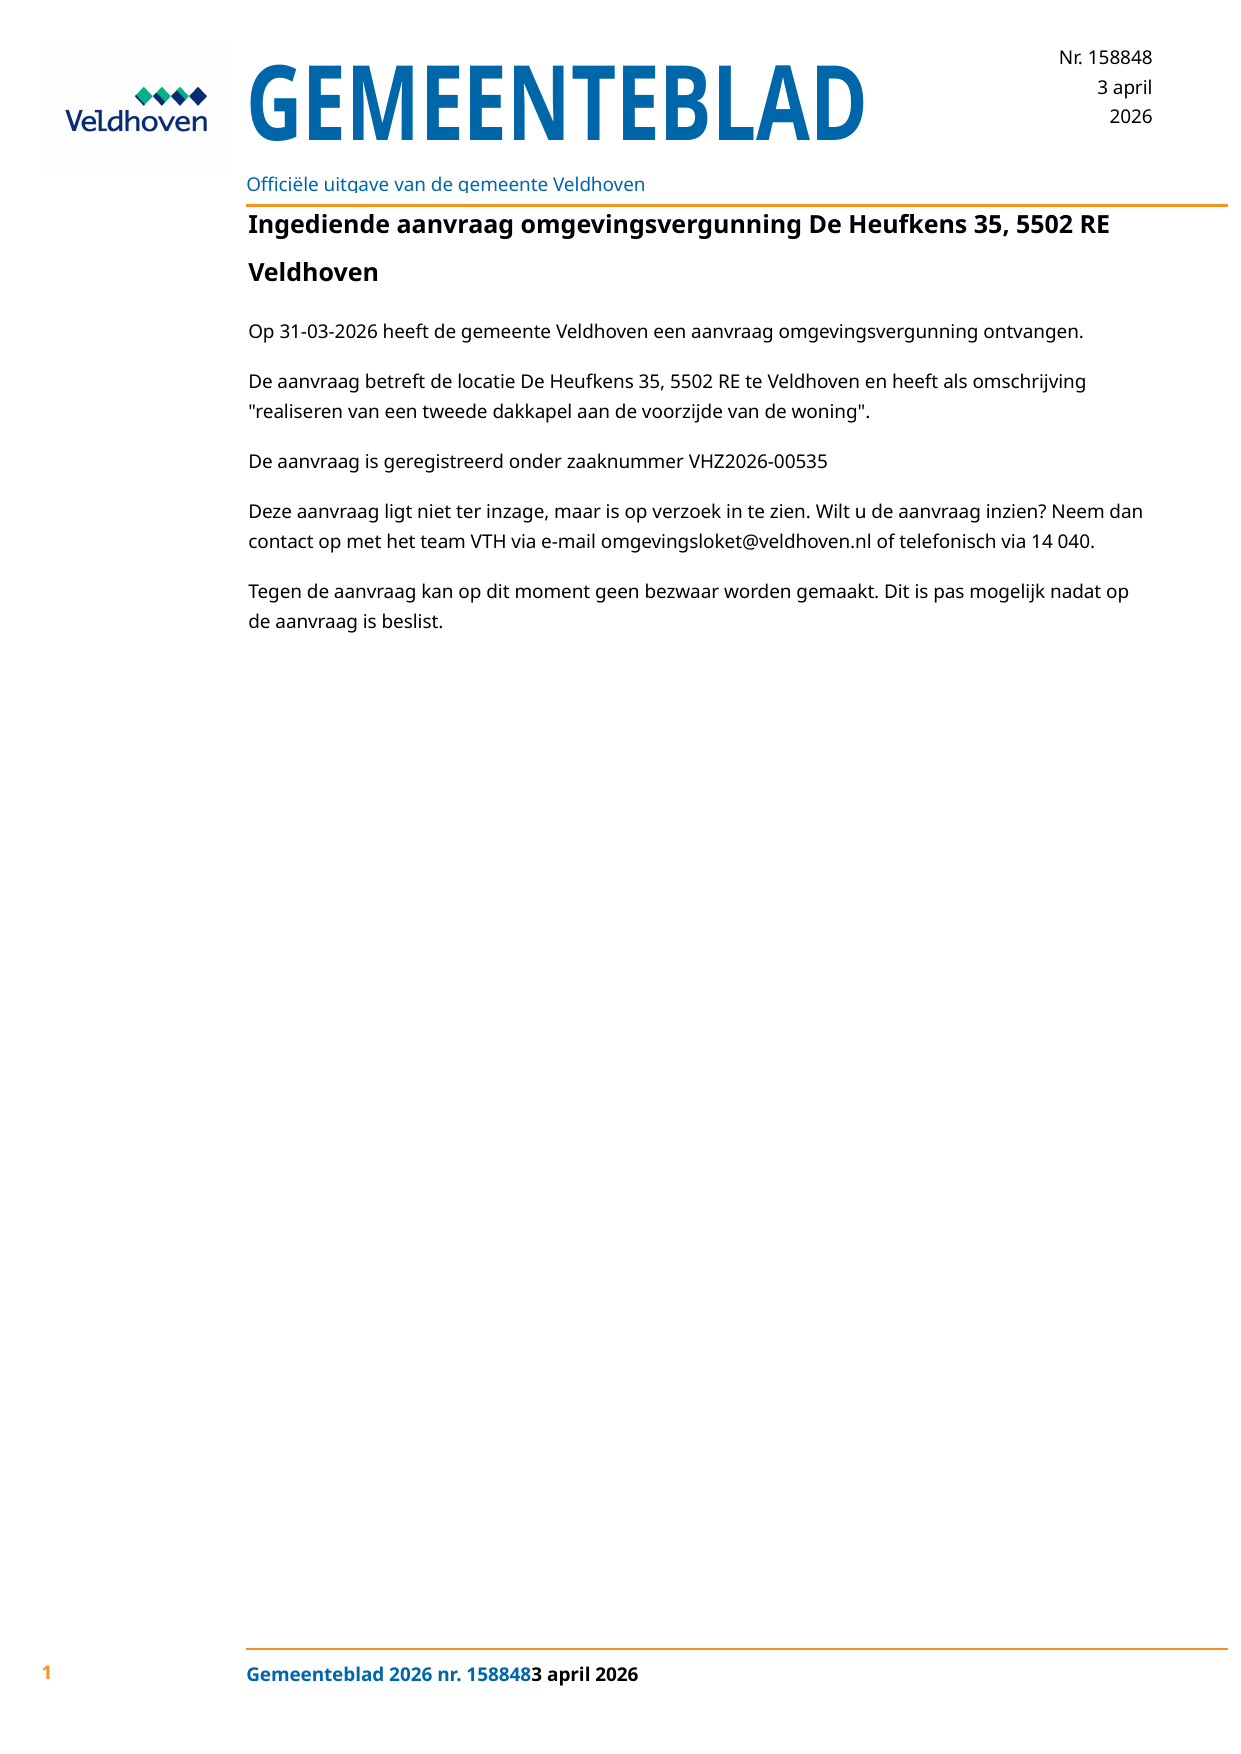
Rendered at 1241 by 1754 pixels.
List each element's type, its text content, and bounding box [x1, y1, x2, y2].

text Op 31-03-2026 heeft de gemeente Veldhoven een aanvraag omgevingsvergunning ontvangen. [248, 318, 1152, 344]
text Tegen de aanvraag kan op dit moment geen bezwaar worden gemaakt. Dit is pas mogelijk nadat op de aanvraag is beslist. [248, 579, 1152, 634]
text Deze aanvraag ligt niet ter inzage, maar is op verzoek in te zien. Wilt u de aanvraag inzien? Neem dan contact op met het team VTH via e-mail omgevingsloket@veldhoven.nl of telefonisch via 14 040. [248, 499, 1152, 554]
text De aanvraag betreft de locatie De Heufkens 35, 5502 RE te Veldhoven en heeft als omschrijving "realiseren van een tweede dakkapel aan de voorzijde van de woning". [248, 368, 1152, 424]
text De aanvraag is geregistreerd onder zaaknummer VHZ2026-00535 [248, 448, 1152, 474]
text Ingediende aanvraag omgevingsvergunning De Heufkens 35, 5502 RE Veldhoven [248, 207, 1152, 288]
picture [41, 47, 231, 172]
